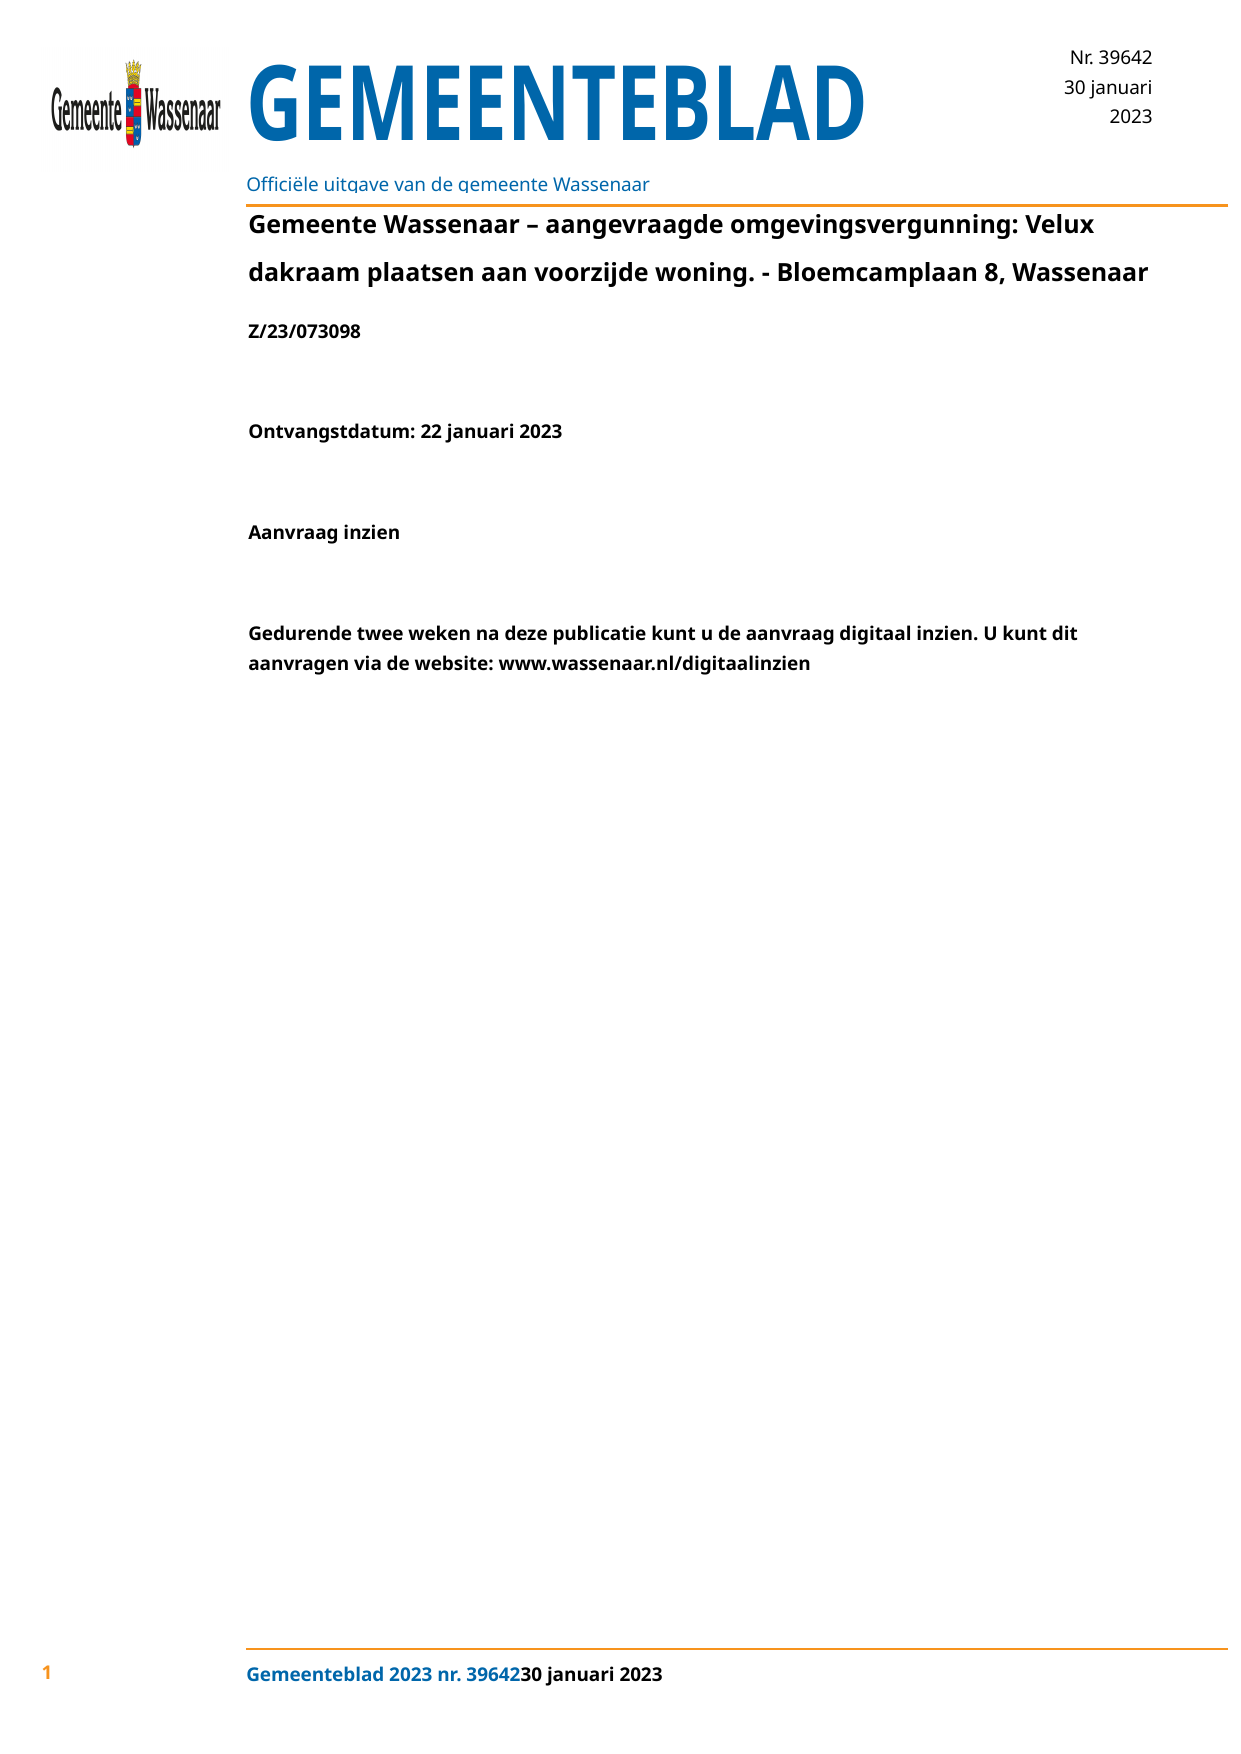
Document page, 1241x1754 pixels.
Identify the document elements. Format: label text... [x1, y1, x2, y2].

text Ontvangstdatum: 22 januari 2023 [248, 419, 1152, 444]
text Z/23/073098 [248, 318, 1152, 344]
text Gemeente Wassenaar – aangevraagde omgevingsvergunning: Velux dakraam plaatsen aan voorzijde woning. - Bloemcamplaan 8, Wassenaar [248, 207, 1152, 288]
text Gedurende twee weken na deze publicatie kunt u de aanvraag digitaal inzien. U kunt dit aanvragen via de website: www.wassenaar.nl/digitaalinzien [248, 620, 1152, 676]
picture [41, 47, 231, 172]
text Aanvraag inzien [248, 519, 1152, 545]
